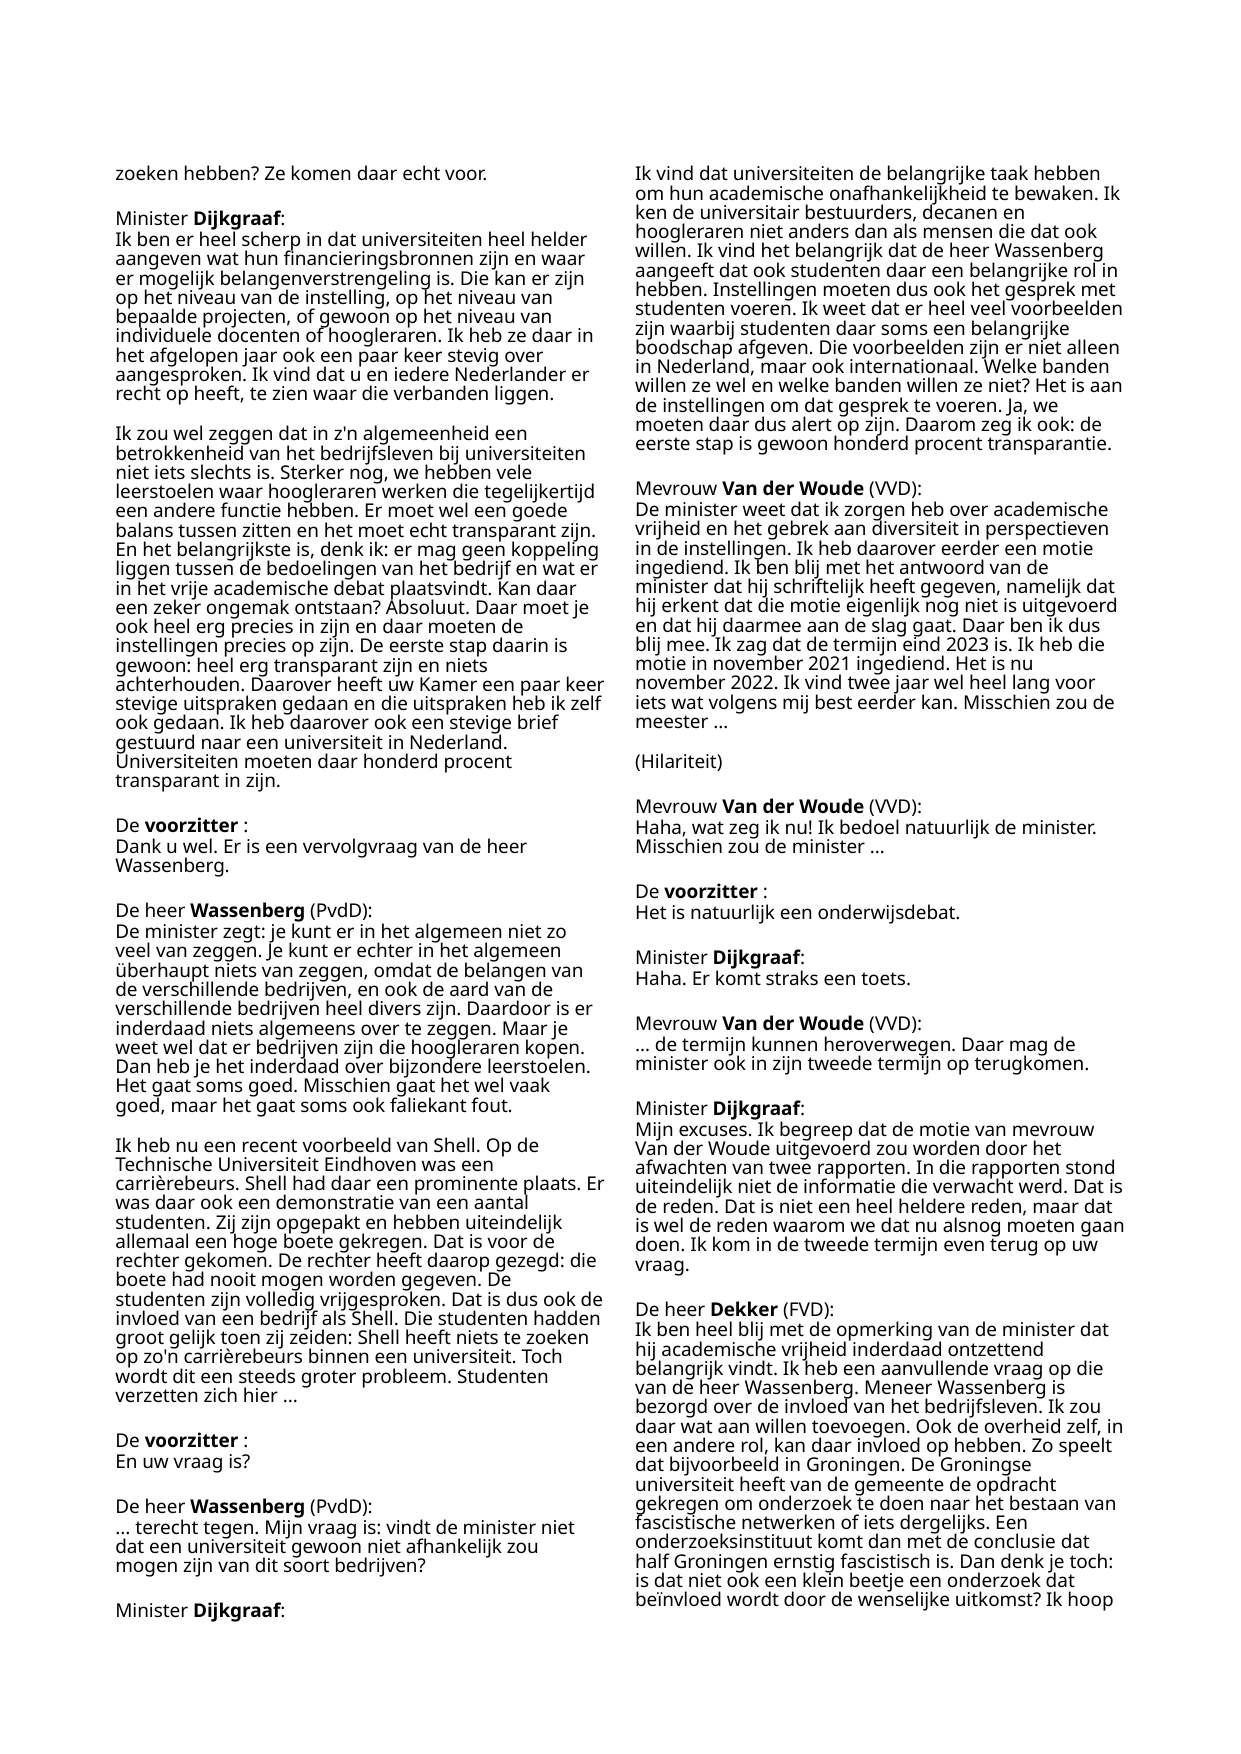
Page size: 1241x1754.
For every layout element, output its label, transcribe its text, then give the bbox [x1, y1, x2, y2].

text Minister Dijkgraaf: [115, 1597, 605, 1623]
text De heer Wassenberg (PvdD): [115, 897, 605, 923]
text En uw vraag is? [115, 1453, 605, 1472]
text De voorzitter : [115, 812, 605, 838]
text Ik ben heel blij met de opmerking van de minister dat hij academische vrijheid inderdaad ontzettend belangrijk vindt. Ik heb een aanvullende vraag op die van de heer Wassenberg. Meneer Wassenberg is bezorgd over de invloed van het bedrijfsleven. Ik zou daar wat aan willen toevoegen. Ook de overheid zelf, in een andere rol, kan daar invloed op hebben. Zo speelt dat bijvoorbeeld in Groningen. De Groningse universiteit heeft van de gemeente de opdracht gekregen om onderzoek te doen naar het bestaan van fascistische netwerken of iets dergelijks. Een onderzoeksinstituut komt dan met de conclusie dat half Groningen ernstig fascistisch is. Dan denk je toch: is dat niet ook een klein beetje een onderzoek dat beïnvloed wordt door de wenselijke uitkomst? Ik hoop [635, 1321, 1125, 1611]
text Ik zou wel zeggen dat in z'n algemeenheid een betrokkenheid van het bedrijfsleven bij universiteiten niet iets slechts is. Sterker nog, we hebben vele leerstoelen waar hoogleraren werken die tegelijkertijd een andere functie hebben. Er moet wel een goede balans tussen zitten en het moet echt transparant zijn. En het belangrijkste is, denk ik: er mag geen koppeling liggen tussen de bedoelingen van het bedrijf en wat er in het vrije academische debat plaatsvindt. Kan daar een zeker ongemak ontstaan? Absoluut. Daar moet je ook heel erg precies in zijn en daar moeten de instellingen precies op zijn. De eerste stap daarin is gewoon: heel erg transparant zijn en niets achterhouden. Daarover heeft uw Kamer een paar keer stevige uitspraken gedaan en die uitspraken heb ik zelf ook gedaan. Ik heb daarover ook een stevige brief gestuurd naar een universiteit in Nederland. Universiteiten moeten daar honderd procent transparant in zijn. [115, 425, 605, 791]
text Minister Dijkgraaf: [115, 205, 605, 231]
text Mevrouw Van der Woude (VVD): [635, 475, 1125, 501]
text Mijn excuses. Ik begreep dat de motie van mevrouw Van der Woude uitgevoerd zou worden door het afwachten van twee rapporten. In die rapporten stond uiteindelijk niet de informatie die verwacht werd. Dat is de reden. Dat is niet een heel heldere reden, maar dat is wel de reden waarom we dat nu alsnog moeten gaan doen. Ik kom in de tweede termijn even terug op uw vraag. [635, 1121, 1125, 1275]
text Haha, wat zeg ik nu! Ik bedoel natuurlijk de minister. Misschien zou de minister … [635, 819, 1125, 857]
text … de termijn kunnen heroverwegen. Daar mag de minister ook in zijn tweede termijn op terugkomen. [635, 1036, 1125, 1074]
text Haha. Er komt straks een toets. [635, 970, 1125, 989]
text Ik ben er heel scherp in dat universiteiten heel helder aangeven wat hun financieringsbronnen zijn en waar er mogelijk belangenverstrengeling is. Die kan er zijn op het niveau van de instelling, op het niveau van bepaalde projecten, of gewoon op het niveau van individuele docenten of hoogleraren. Ik heb ze daar in het afgelopen jaar ook een paar keer stevig over aangesproken. Ik vind dat u en iedere Nederlander er recht op heeft, te zien waar die verbanden liggen. [115, 231, 605, 404]
text Minister Dijkgraaf: [635, 1095, 1125, 1121]
text Ik vind dat universiteiten de belangrijke taak hebben om hun academische onafhankelijkheid te bewaken. Ik ken de universitair bestuurders, decanen en hoogleraren niet anders dan als mensen die dat ook willen. Ik vind het belangrijk dat de heer Wassenberg aangeeft dat ook studenten daar een belangrijke rol in hebben. Instellingen moeten dus ook het gesprek met studenten voeren. Ik weet dat er heel veel voorbeelden zijn waarbij studenten daar soms een belangrijke boodschap afgeven. Die voorbeelden zijn er niet alleen in Nederland, maar ook internationaal. Welke banden willen ze wel en welke banden willen ze niet? Het is aan de instellingen om dat gesprek te voeren. Ja, we moeten daar dus alert op zijn. Daarom zeg ik ook: de eerste stap is gewoon honderd procent transparantie. [635, 165, 1125, 454]
text Mevrouw Van der Woude (VVD): [635, 1010, 1125, 1036]
text De minister zegt: je kunt er in het algemeen niet zo veel van zeggen. Je kunt er echter in het algemeen überhaupt niets van zeggen, omdat de belangen van de verschillende bedrijven, en ook de aard van de verschillende bedrijven heel divers zijn. Daardoor is er inderdaad niets algemeens over te zeggen. Maar je weet wel dat er bedrijven zijn die hoogleraren kopen. Dan heb je het inderdaad over bijzondere leerstoelen. Het gaat soms goed. Misschien gaat het wel vaak goed, maar het gaat soms ook faliekant fout. [115, 923, 605, 1116]
text zoeken hebben? Ze komen daar echt voor. [115, 165, 605, 184]
text Mevrouw Van der Woude (VVD): [635, 793, 1125, 819]
text De voorzitter : [115, 1427, 605, 1453]
text Ik heb nu een recent voorbeeld van Shell. Op de Technische Universiteit Eindhoven was een carrièrebeurs. Shell had daar een prominente plaats. Er was daar ook een demonstratie van een aantal studenten. Zij zijn opgepakt en hebben uiteindelijk allemaal een hoge boete gekregen. Dat is voor de rechter gekomen. De rechter heeft daarop gezegd: die boete had nooit mogen worden gegeven. De studenten zijn volledig vrijgesproken. Dat is dus ook de invloed van een bedrijf als Shell. Die studenten hadden groot gelijk toen zij zeiden: Shell heeft niets te zoeken op zo'n carrièrebeurs binnen een universiteit. Toch wordt dit een steeds groter probleem. Studenten verzetten zich hier ... [115, 1137, 605, 1406]
text De heer Dekker (FVD): [635, 1296, 1125, 1321]
text Dank u wel. Er is een vervolgvraag van de heer Wassenberg. [115, 838, 605, 877]
text Het is natuurlijk een onderwijsdebat. [635, 904, 1125, 923]
text Minister Dijkgraaf: [635, 944, 1125, 970]
text ... terecht tegen. Mijn vraag is: vindt de minister niet dat een universiteit gewoon niet afhankelijk zou mogen zijn van dit soort bedrijven? [115, 1519, 605, 1577]
text (Hilariteit) [635, 753, 1125, 772]
text De minister weet dat ik zorgen heb over academische vrijheid en het gebrek aan diversiteit in perspectieven in de instellingen. Ik heb daarover eerder een motie ingediend. Ik ben blij met het antwoord van de minister dat hij schriftelijk heeft gegeven, namelijk dat hij erkent dat die motie eigenlijk nog niet is uitgevoerd en dat hij daarmee aan de slag gaat. Daar ben ik dus blij mee. Ik zag dat de termijn eind 2023 is. Ik heb die motie in november 2021 ingediend. Het is nu november 2022. Ik vind twee jaar wel heel lang voor iets wat volgens mij best eerder kan. Misschien zou de meester … [635, 501, 1125, 732]
text De heer Wassenberg (PvdD): [115, 1493, 605, 1519]
text De voorzitter : [635, 878, 1125, 904]
